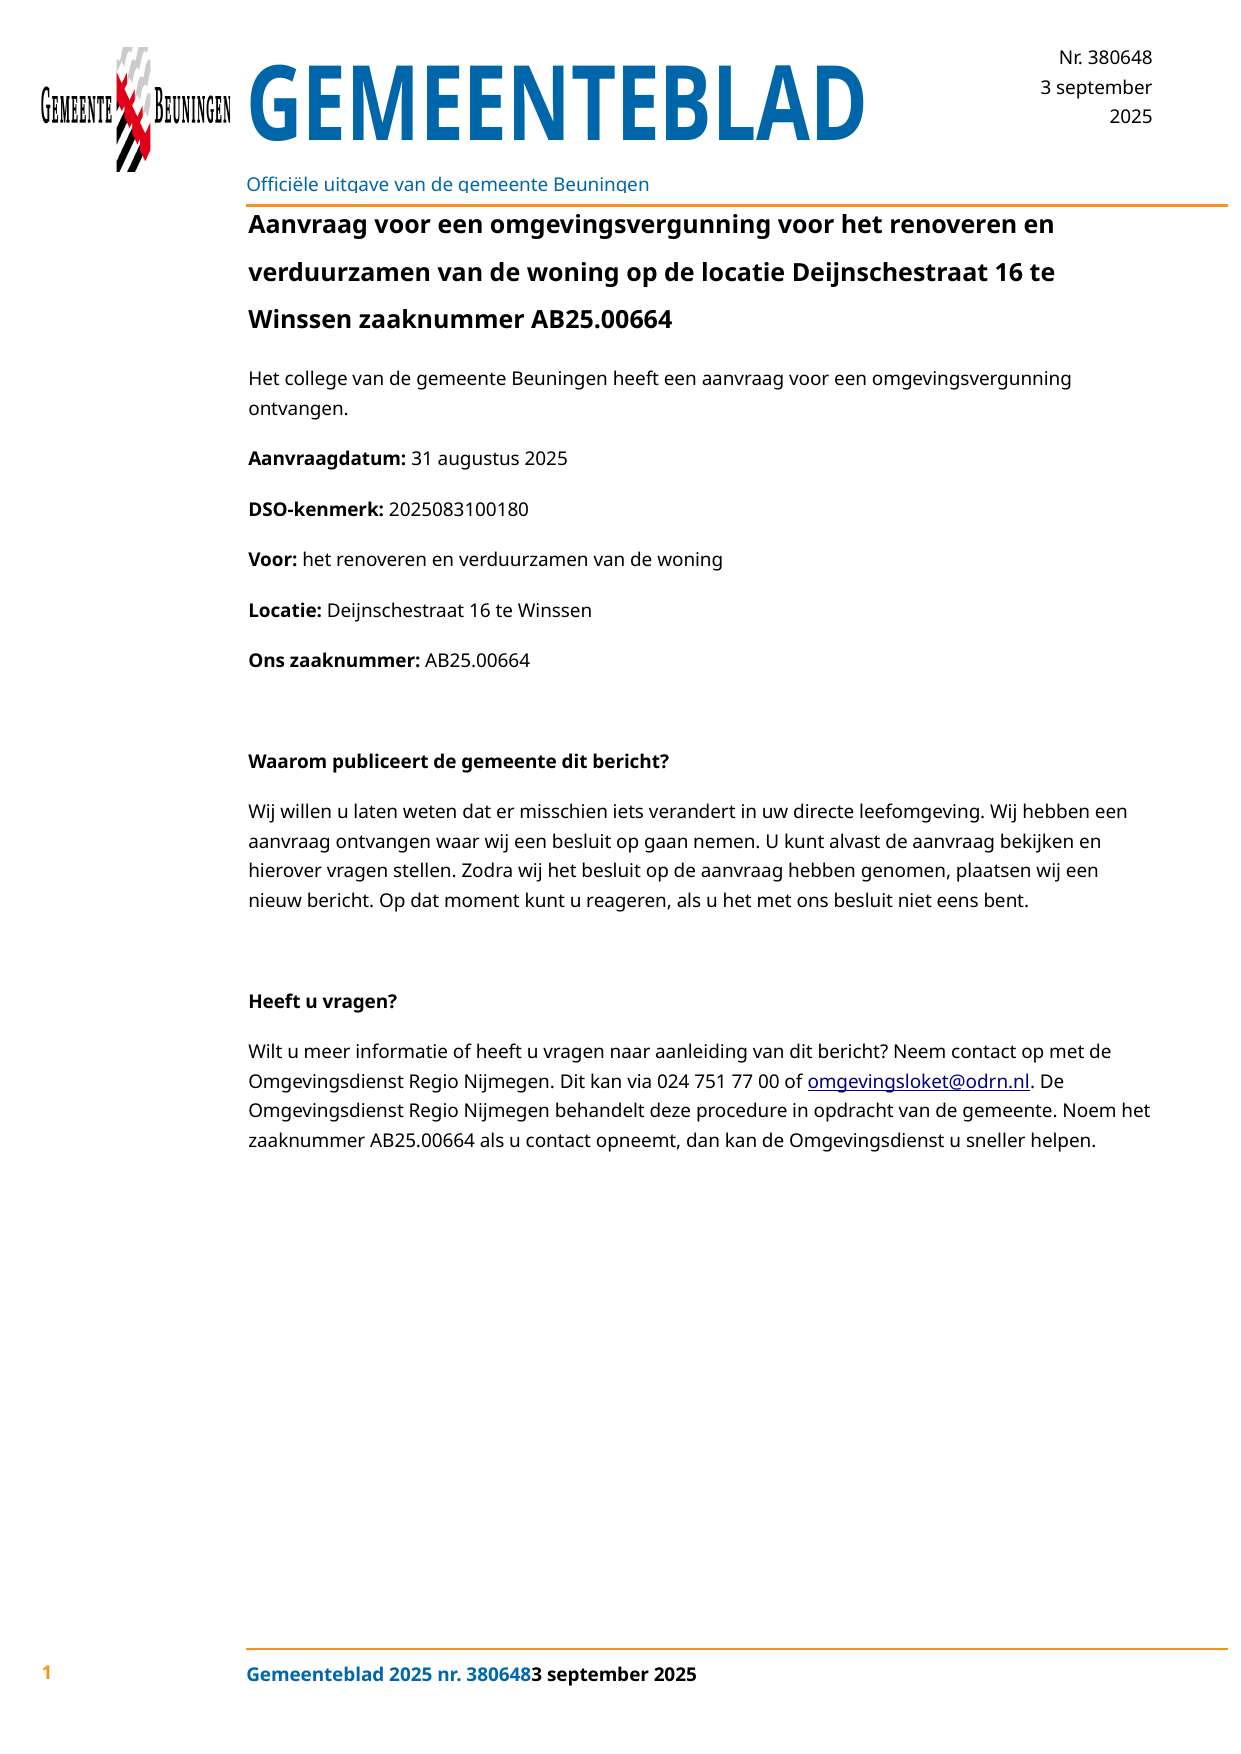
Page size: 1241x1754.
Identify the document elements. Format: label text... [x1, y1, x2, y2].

text Locatie: Deijnschestraat 16 te Winssen [248, 597, 1152, 622]
text Aanvraag voor een omgevingsvergunning voor het renoveren en verduurzamen van de woning op de locatie Deijnschestraat 16 te Winssen zaaknummer AB25.00664 [248, 207, 1152, 336]
text Aanvraagdatum: 31 augustus 2025 [248, 446, 1152, 471]
text Voor: het renoveren en verduurzamen van de woning [248, 546, 1152, 572]
text Heeft u vragen? [248, 988, 1152, 1014]
text Waarom publiceert de gemeente dit bericht? [248, 748, 1152, 774]
text DSO-kenmerk: 2025083100180 [248, 496, 1152, 522]
text Het college van de gemeente Beuningen heeft een aanvraag voor een omgevingsvergunning ontvangen. [248, 366, 1152, 421]
text Wilt u meer informatie of heeft u vragen naar aanleiding van dit bericht? Neem contact op met de Omgevingsdienst Regio Nijmegen. Dit kan via 024 751 77 00 of omgevingsloket@odrn.nl. De Omgevingsdienst Regio Nijmegen behandelt deze procedure in opdracht van de gemeente. Noem het zaaknummer AB25.00664 als u contact opneemt, dan kan de Omgevingsdienst u sneller helpen. [248, 1038, 1152, 1153]
picture [41, 47, 231, 172]
text Wij willen u laten weten dat er misschien iets verandert in uw directe leefomgeving. Wij hebben een aanvraag ontvangen waar wij een besluit op gaan nemen. U kunt alvast de aanvraag bekijken en hierover vragen stellen. Zodra wij het besluit op de aanvraag hebben genomen, plaatsen wij een nieuw bericht. Op dat moment kunt u reageren, als u het met ons besluit niet eens bent. [248, 798, 1152, 913]
text Ons zaaknummer: AB25.00664 [248, 647, 1152, 673]
